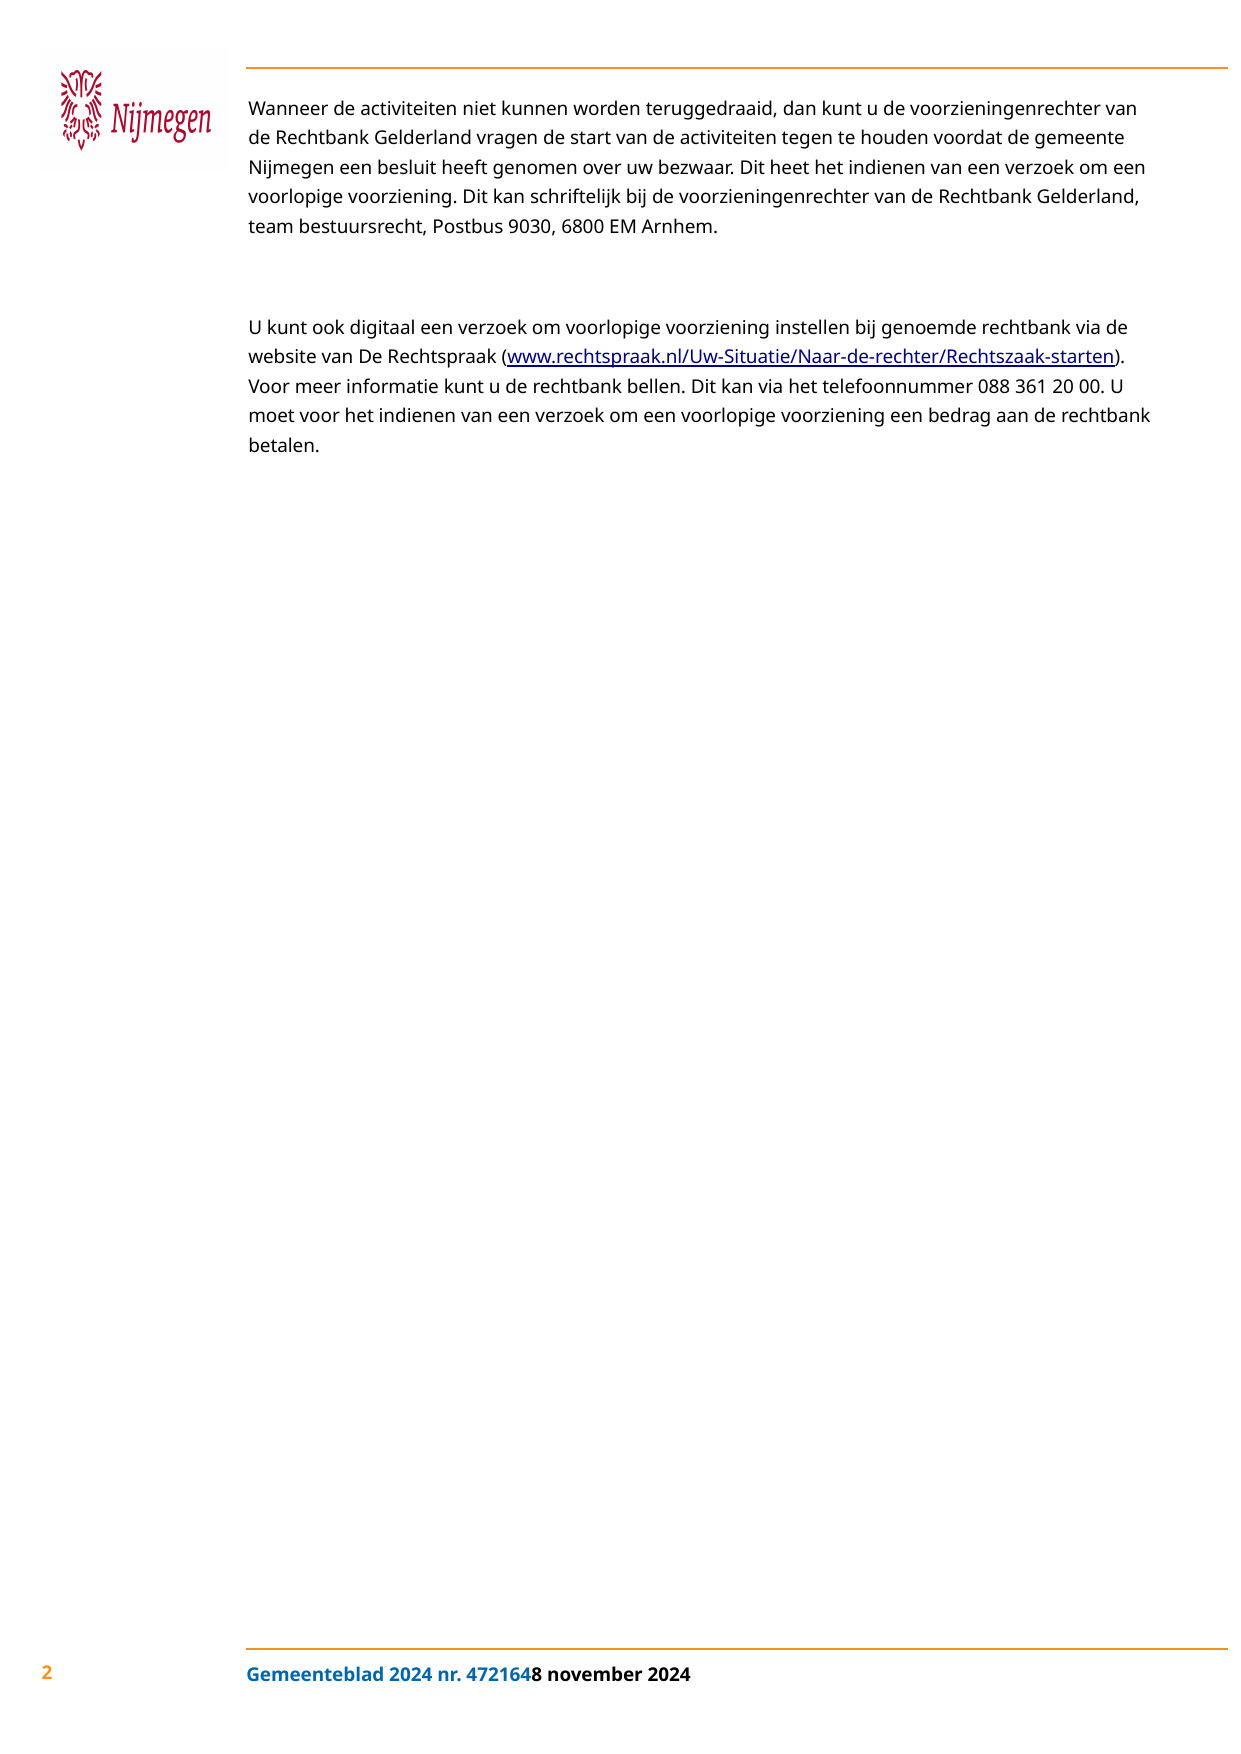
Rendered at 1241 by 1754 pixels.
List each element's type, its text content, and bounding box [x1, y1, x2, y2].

text Wanneer de activiteiten niet kunnen worden teruggedraaid, dan kunt u de voorzieningenrechter van de Rechtbank Gelderland vragen de start van de activiteiten tegen te houden voordat de gemeente Nijmegen een besluit heeft genomen over uw bezwaar. Dit heet het indienen van een verzoek om een voorlopige voorziening. Dit kan schriftelijk bij de voorzieningenrechter van de Rechtbank Gelderland, team bestuursrecht, Postbus 9030, 6800 EM Arnhem. [248, 95, 1152, 239]
picture [41, 47, 231, 172]
text U kunt ook digitaal een verzoek om voorlopige voorziening instellen bij genoemde rechtbank via de website van De Rechtspraak (www.rechtspraak.nl/Uw-Situatie/Naar-de-rechter/Rechtszaak-starten). Voor meer informatie kunt u de rechtbank bellen. Dit kan via het telefoonnummer 088 361 20 00. U moet voor het indienen van een verzoek om een voorlopige voorziening een bedrag aan de rechtbank betalen. [248, 314, 1152, 458]
